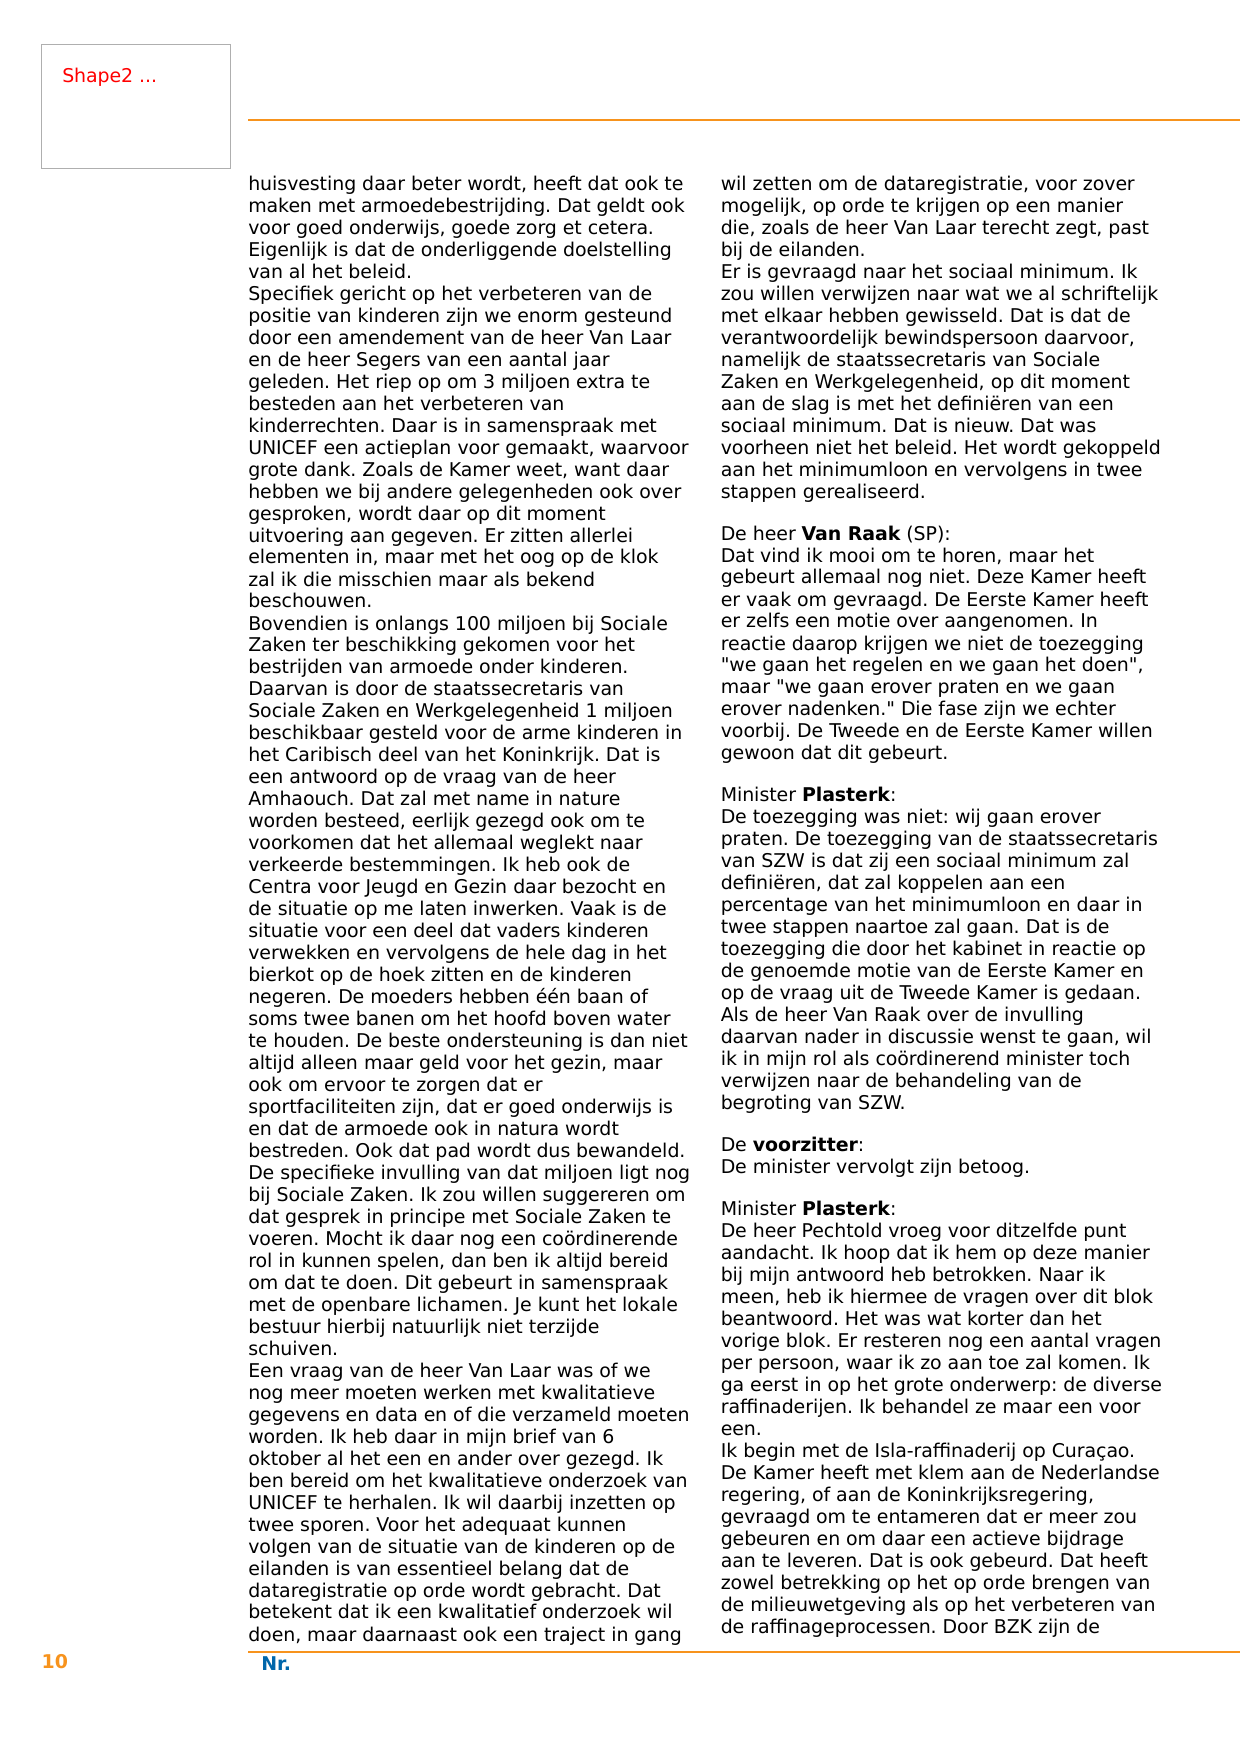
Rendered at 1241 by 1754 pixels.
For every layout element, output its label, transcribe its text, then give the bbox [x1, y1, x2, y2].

text De voorzitter: [721, 1134, 1163, 1156]
text De heer Van Raak (SP): [721, 522, 1163, 544]
text De toezegging was niet: wij gaan erover praten. De toezegging van de staatssecretaris van SZW is dat zij een sociaal minimum zal definiëren, dat zal koppelen aan een percentage van het minimumloon en daar in twee stappen naartoe zal gaan. Dat is de toezegging die door het kabinet in reactie op de genoemde motie van de Eerste Kamer en op de vraag uit de Tweede Kamer is gedaan. Als de heer Van Raak over de invulling daarvan nader in discussie wenst te gaan, wil ik in mijn rol als coördinerend minister toch verwijzen naar de behandeling van de begroting van SZW. [721, 806, 1163, 1114]
text Minister Plasterk: [721, 784, 1163, 806]
text Specifiek gericht op het verbeteren van de positie van kinderen zijn we enorm gesteund door een amendement van de heer Van Laar en de heer Segers van een aantal jaar geleden. Het riep op om 3 miljoen extra te besteden aan het verbeteren van kinderrechten. Daar is in samenspraak met UNICEF een actieplan voor gemaakt, waarvoor grote dank. Zoals de Kamer weet, want daar hebben we bij andere gelegenheden ook over gesproken, wordt daar op dit moment uitvoering aan gegeven. Er zitten allerlei elementen in, maar met het oog op de klok zal ik die misschien maar als bekend beschouwen. [248, 283, 691, 612]
text wil zetten om de dataregistratie, voor zover mogelijk, op orde te krijgen op een manier die, zoals de heer Van Laar terecht zegt, past bij de eilanden. [721, 173, 1163, 261]
text Minister Plasterk: [721, 1198, 1163, 1220]
text Ik begin met de Isla-raffinaderij op Curaçao. De Kamer heeft met klem aan de Nederlandse regering, of aan de Koninkrijksregering, gevraagd om te entameren dat er meer zou gebeuren en om daar een actieve bijdrage aan te leveren. Dat is ook gebeurd. Dat heeft zowel betrekking op het op orde brengen van de milieuwetgeving als op het verbeteren van de raffinageprocessen. Door BZK zijn de [721, 1440, 1163, 1637]
text Een vraag van de heer Van Laar was of we nog meer moeten werken met kwalitatieve gegevens en data en of die verzameld moeten worden. Ik heb daar in mijn brief van 6 oktober al het een en ander over gezegd. Ik ben bereid om het kwalitatieve onderzoek van UNICEF te herhalen. Ik wil daarbij inzetten op twee sporen. Voor het adequaat kunnen volgen van de situatie van de kinderen op de eilanden is van essentieel belang dat de dataregistratie op orde wordt gebracht. Dat betekent dat ik een kwalitatief onderzoek wil doen, maar daarnaast ook een traject in gang [248, 1360, 691, 1645]
text De specifieke invulling van dat miljoen ligt nog bij Sociale Zaken. Ik zou willen suggereren om dat gesprek in principe met Sociale Zaken te voeren. Mocht ik daar nog een coördinerende rol in kunnen spelen, dan ben ik altijd bereid om dat te doen. Dit gebeurt in samenspraak met de openbare lichamen. Je kunt het lokale bestuur hierbij natuurlijk niet terzijde schuiven. [248, 1162, 691, 1360]
text Bovendien is onlangs 100 miljoen bij Sociale Zaken ter beschikking gekomen voor het bestrijden van armoede onder kinderen. Daarvan is door de staatssecretaris van Sociale Zaken en Werkgelegenheid 1 miljoen beschikbaar gesteld voor de arme kinderen in het Caribisch deel van het Koninkrijk. Dat is een antwoord op de vraag van de heer Amhaouch. Dat zal met name in nature worden besteed, eerlijk gezegd ook om te voorkomen dat het allemaal weglekt naar verkeerde bestemmingen. Ik heb ook de Centra voor Jeugd en Gezin daar bezocht en de situatie op me laten inwerken. Vaak is de situatie voor een deel dat vaders kinderen verwekken en vervolgens de hele dag in het bierkot op de hoek zitten en de kinderen negeren. De moeders hebben één baan of soms twee banen om het hoofd boven water te houden. De beste ondersteuning is dan niet altijd alleen maar geld voor het gezin, maar ook om ervoor te zorgen dat er sportfaciliteiten zijn, dat er goed onderwijs is en dat de armoede ook in natura wordt bestreden. Ook dat pad wordt dus bewandeld. [248, 612, 691, 1162]
text huisvesting daar beter wordt, heeft dat ook te maken met armoedebestrijding. Dat geldt ook voor goed onderwijs, goede zorg et cetera. Eigenlijk is dat de onderliggende doelstelling van al het beleid. [248, 173, 691, 283]
text Dat vind ik mooi om te horen, maar het gebeurt allemaal nog niet. Deze Kamer heeft er vaak om gevraagd. De Eerste Kamer heeft er zelfs een motie over aangenomen. In reactie daarop krijgen we niet de toezegging "we gaan het regelen en we gaan het doen", maar "we gaan erover praten en we gaan erover nadenken." Die fase zijn we echter voorbij. De Tweede en de Eerste Kamer willen gewoon dat dit gebeurt. [721, 544, 1163, 764]
text De heer Pechtold vroeg voor ditzelfde punt aandacht. Ik hoop dat ik hem op deze manier bij mijn antwoord heb betrokken. Naar ik meen, heb ik hiermee de vragen over dit blok beantwoord. Het was wat korter dan het vorige blok. Er resteren nog een aantal vragen per persoon, waar ik zo aan toe zal komen. Ik ga eerst in op het grote onderwerp: de diverse raffinaderijen. Ik behandel ze maar een voor een. [721, 1220, 1163, 1440]
text De minister vervolgt zijn betoog. [721, 1156, 1163, 1178]
text Er is gevraagd naar het sociaal minimum. Ik zou willen verwijzen naar wat we al schriftelijk met elkaar hebben gewisseld. Dat is dat de verantwoordelijk bewindspersoon daarvoor, namelijk de staatssecretaris van Sociale Zaken en Werkgelegenheid, op dit moment aan de slag is met het definiëren van een sociaal minimum. Dat is nieuw. Dat was voorheen niet het beleid. Het wordt gekoppeld aan het minimumloon en vervolgens in twee stappen gerealiseerd. [721, 261, 1163, 502]
